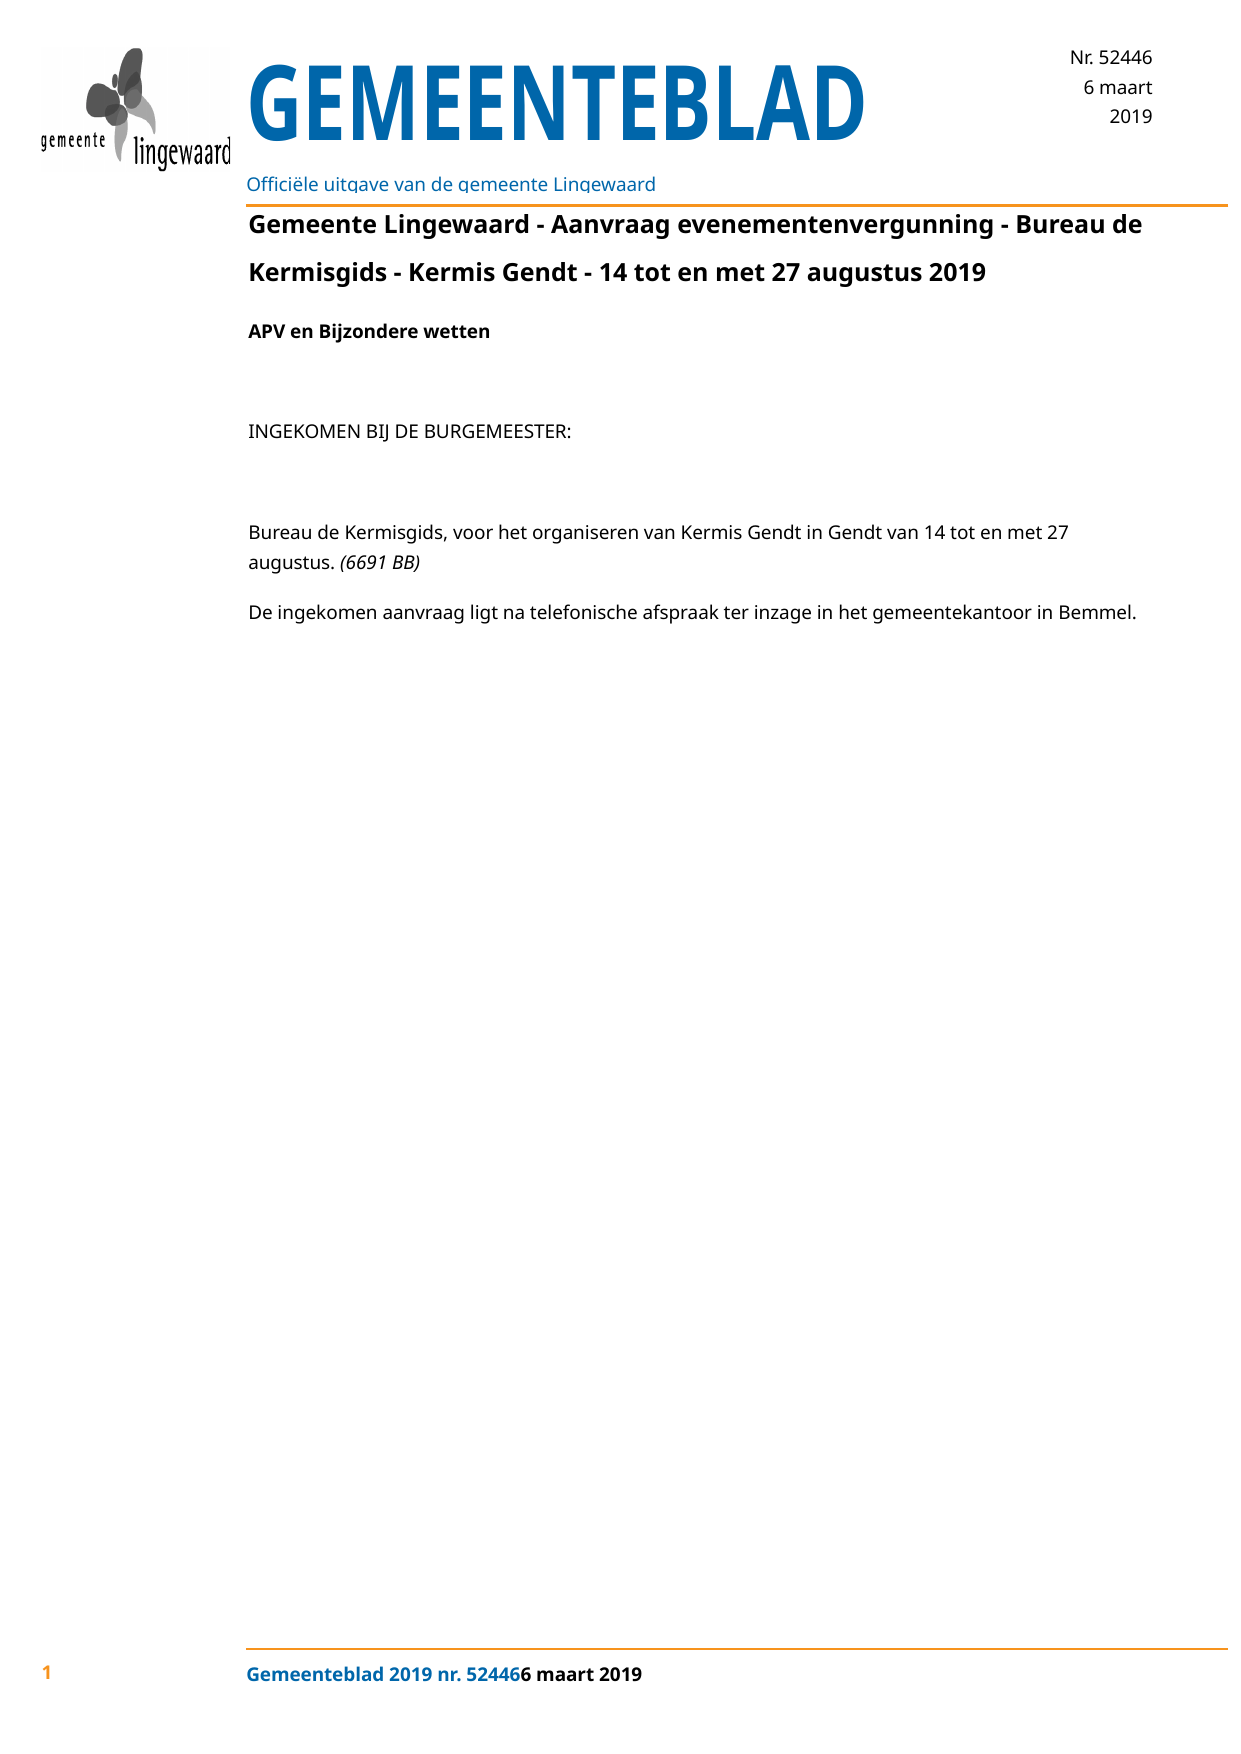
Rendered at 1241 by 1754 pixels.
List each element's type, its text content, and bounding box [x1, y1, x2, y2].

text APV en Bijzondere wetten [248, 318, 1152, 344]
text Gemeente Lingewaard - Aanvraag evenementenvergunning - Bureau de Kermisgids - Kermis Gendt - 14 tot en met 27 augustus 2019 [248, 207, 1152, 288]
text Bureau de Kermisgids, voor het organiseren van Kermis Gendt in Gendt van 14 tot en met 27 augustus. (6691 BB) [248, 519, 1152, 575]
text INGEKOMEN BIJ DE BURGEMEESTER: [248, 419, 1152, 444]
text De ingekomen aanvraag ligt na telefonische afspraak ter inzage in het gemeentekantoor in Bemmel. [248, 599, 1152, 625]
picture [41, 47, 231, 172]
